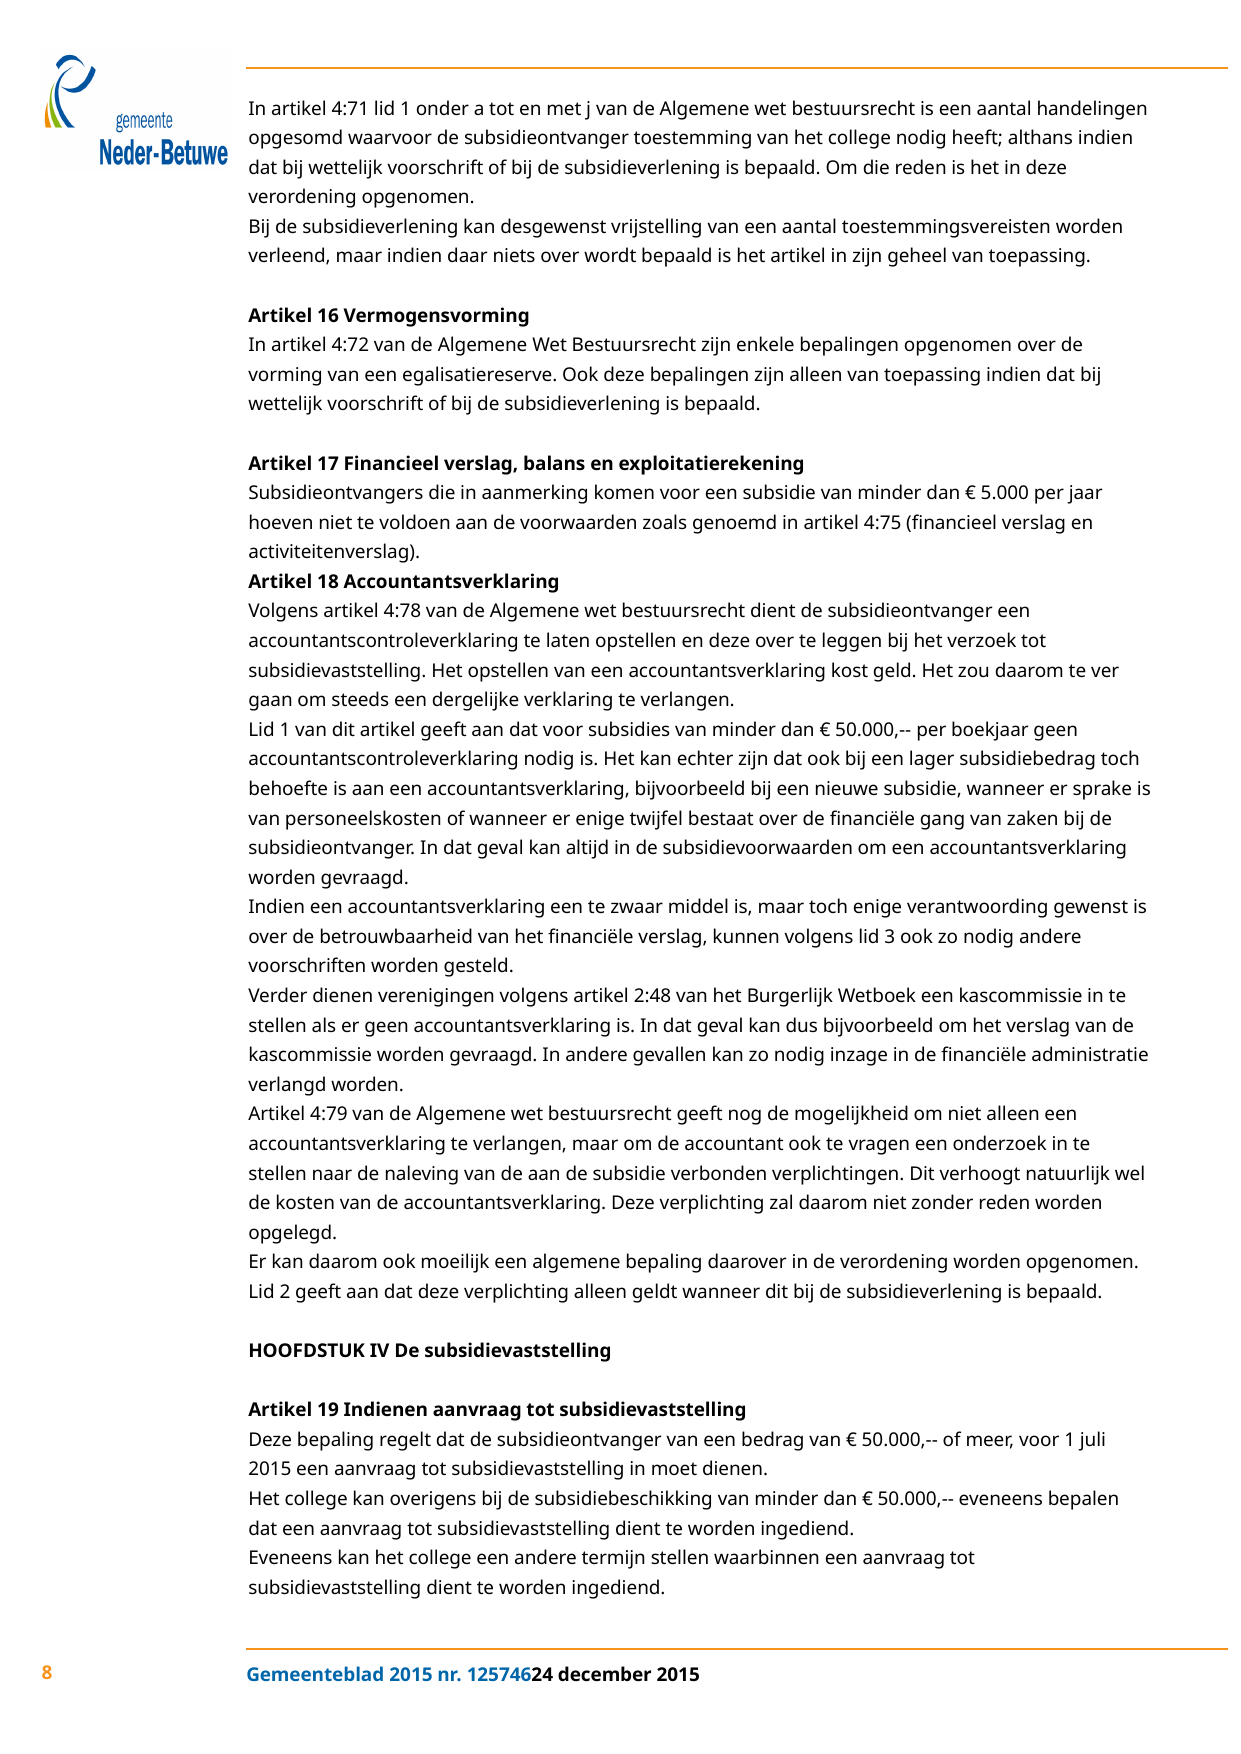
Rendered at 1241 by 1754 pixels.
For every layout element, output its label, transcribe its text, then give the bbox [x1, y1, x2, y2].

text Volgens artikel 4:78 van de Algemene wet bestuursrecht dient de subsidieontvanger een accountantscontroleverklaring te laten opstellen en deze over te leggen bij het verzoek tot subsidievaststelling. Het opstellen van een accountantsverklaring kost geld. Het zou daarom te ver gaan om steeds een dergelijke verklaring te verlangen. [248, 598, 1152, 712]
text In artikel 4:72 van de Algemene Wet Bestuursrecht zijn enkele bepalingen opgenomen over de vorming van een egalisatiereserve. Ook deze bepalingen zijn alleen van toepassing indien dat bij wettelijk voorschrift of bij de subsidieverlening is bepaald. [248, 331, 1152, 416]
text Artikel 17 Financieel verslag, balans en exploitatierekening [248, 450, 1152, 476]
text Het college kan overigens bij de subsidiebeschikking van minder dan € 50.000,-- eveneens bepalen dat een aanvraag tot subsidievaststelling dient te worden ingediend. [248, 1485, 1152, 1541]
text In artikel 4:71 lid 1 onder a tot en met j van de Algemene wet bestuursrecht is een aantal handelingen opgesomd waarvoor de subsidieontvanger toestemming van het college nodig heeft; althans indien dat bij wettelijk voorschrift of bij de subsidieverlening is bepaald. Om die reden is het in deze verordening opgenomen. [248, 95, 1152, 209]
text Subsidieontvangers die in aanmerking komen voor een subsidie van minder dan € 5.000 per jaar hoeven niet te voldoen aan de voorwaarden zoals genoemd in artikel 4:75 (financieel verslag en activiteitenverslag). [248, 479, 1152, 564]
text Artikel 4:79 van de Algemene wet bestuursrecht geeft nog de mogelijkheid om niet alleen een accountantsverklaring te verlangen, maar om de accountant ook te vragen een onderzoek in te stellen naar de naleving van de aan de subsidie verbonden verplichtingen. Dit verhoogt natuurlijk wel de kosten van de accountantsverklaring. Deze verplichting zal daarom niet zonder reden worden opgelegd. [248, 1101, 1152, 1245]
text Artikel 18 Accountantsverklaring [248, 568, 1152, 594]
text Eveneens kan het college een andere termijn stellen waarbinnen een aanvraag tot subsidievaststelling dient te worden ingediend. [248, 1544, 1152, 1600]
text Er kan daarom ook moeilijk een algemene bepaling daarover in de verordening worden opgenomen. Lid 2 geeft aan dat deze verplichting alleen geldt wanneer dit bij de subsidieverlening is bepaald. [248, 1248, 1152, 1304]
text Lid 1 van dit artikel geeft aan dat voor subsidies van minder dan € 50.000,-- per boekjaar geen accountantscontroleverklaring nodig is. Het kan echter zijn dat ook bij een lager subsidiebedrag toch behoefte is aan een accountantsverklaring, bijvoorbeeld bij een nieuwe subsidie, wanneer er sprake is van personeelskosten of wanneer er enige twijfel bestaat over de financiële gang van zaken bij de subsidieontvanger. In dat geval kan altijd in de subsidievoorwaarden om een accountantsverklaring worden gevraagd. [248, 716, 1152, 890]
text Artikel 19 Indienen aanvraag tot subsidievaststelling [248, 1396, 1152, 1422]
picture [41, 47, 231, 172]
text Artikel 16 Vermogensvorming [248, 302, 1152, 328]
text HOOFDSTUK IV De subsidievaststelling [248, 1337, 1152, 1363]
text Indien een accountantsverklaring een te zwaar middel is, maar toch enige verantwoording gewenst is over de betrouwbaarheid van het financiële verslag, kunnen volgens lid 3 ook zo nodig andere voorschriften worden gesteld. [248, 893, 1152, 978]
text Deze bepaling regelt dat de subsidieontvanger van een bedrag van € 50.000,-- of meer, voor 1 juli 2015 een aanvraag tot subsidievaststelling in moet dienen. [248, 1426, 1152, 1481]
text Verder dienen verenigingen volgens artikel 2:48 van het Burgerlijk Wetboek een kascommissie in te stellen als er geen accountantsverklaring is. In dat geval kan dus bijvoorbeeld om het verslag van de kascommissie worden gevraagd. In andere gevallen kan zo nodig inzage in de financiële administratie verlangd worden. [248, 982, 1152, 1097]
text Bij de subsidieverlening kan desgewenst vrijstelling van een aantal toestemmingsvereisten worden verleend, maar indien daar niets over wordt bepaald is het artikel in zijn geheel van toepassing. [248, 213, 1152, 268]
